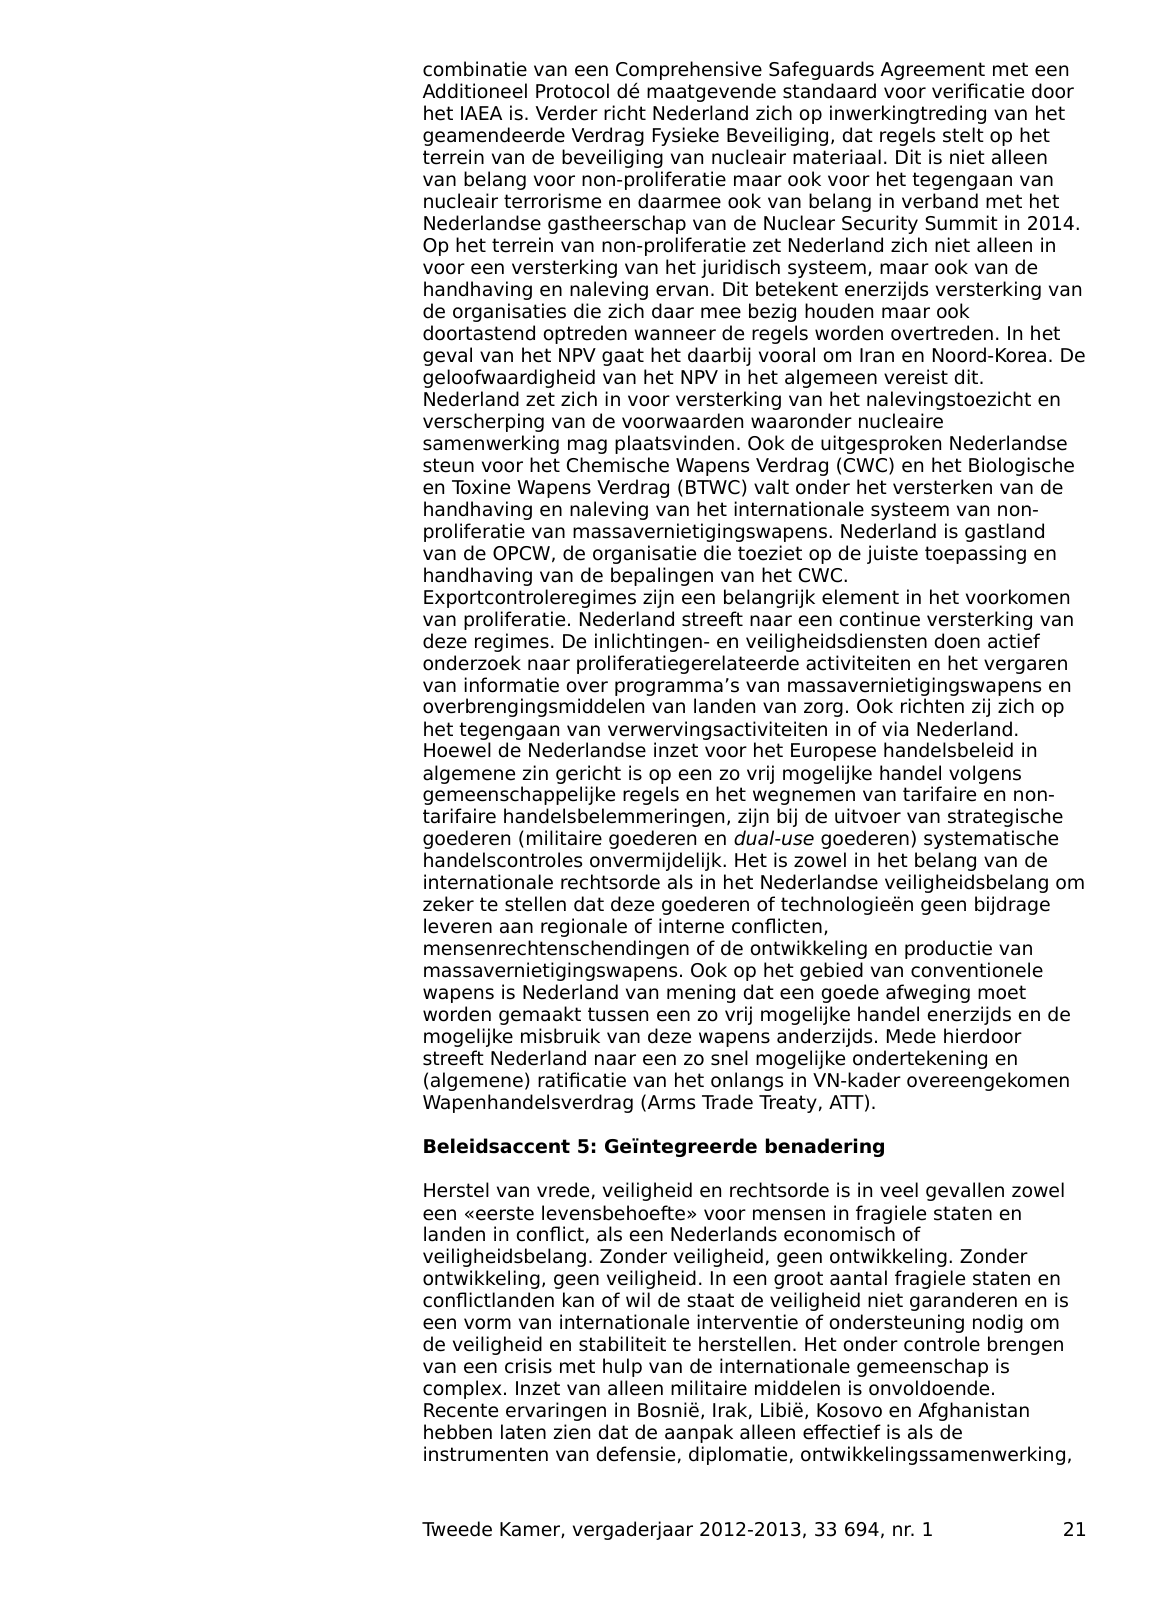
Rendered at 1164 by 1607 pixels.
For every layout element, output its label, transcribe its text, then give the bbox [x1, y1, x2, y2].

subtitle Beleidsaccent 5: Geïntegreerde benadering [422, 1136, 1087, 1158]
text Hoewel de Nederlandse inzet voor het Europese handelsbeleid in algemene zin gericht is op een zo vrij mogelijke handel volgens gemeenschappelijke regels en het wegnemen van tarifaire en non-tarifaire handelsbelemmeringen, zijn bij de uitvoer van strategische goederen (militaire goederen en dual-use goederen) systematische handelscontroles onvermijdelijk. Het is zowel in het belang van de internationale rechtsorde als in het Nederlandse veiligheidsbelang om zeker te stellen dat deze goederen of technologieën geen bijdrage leveren aan regionale of interne conflicten, mensenrechtenschendingen of de ontwikkeling en productie van massavernietigingswapens. Ook op het gebied van conventionele wapens is Nederland van mening dat een goede afweging moet worden gemaakt tussen een zo vrij mogelijke handel enerzijds en de mogelijke misbruik van deze wapens anderzijds. Mede hierdoor streeft Nederland naar een zo snel mogelijke ondertekening en (algemene) ratificatie van het onlangs in VN-kader overeengekomen Wapenhandelsverdrag (Arms Trade Treaty, ATT). [422, 740, 1087, 1114]
text Exportcontroleregimes zijn een belangrijk element in het voorkomen van proliferatie. Nederland streeft naar een continue versterking van deze regimes. De inlichtingen- en veiligheidsdiensten doen actief onderzoek naar proliferatiegerelateerde activiteiten en het vergaren van informatie over programma’s van massavernietigingswapens en overbrengingsmiddelen van landen van zorg. Ook richten zij zich op het tegengaan van verwervingsactiviteiten in of via Nederland. [422, 587, 1087, 740]
text combinatie van een Comprehensive Safeguards Agreement met een Additioneel Protocol dé maatgevende standaard voor verificatie door het IAEA is. Verder richt Nederland zich op inwerkingtreding van het geamendeerde Verdrag Fysieke Beveiliging, dat regels stelt op het terrein van de beveiliging van nucleair materiaal. Dit is niet alleen van belang voor non-proliferatie maar ook voor het tegengaan van nucleair terrorisme en daarmee ook van belang in verband met het Nederlandse gastheerschap van de Nuclear Security Summit in 2014. [422, 59, 1087, 235]
text Recente ervaringen in Bosnië, Irak, Libië, Kosovo en Afghanistan hebben laten zien dat de aanpak alleen effectief is als de instrumenten van defensie, diplomatie, ontwikkelingssamenwerking, [422, 1400, 1087, 1466]
text Herstel van vrede, veiligheid en rechtsorde is in veel gevallen zowel een «eerste levensbehoefte» voor mensen in fragiele staten en landen in conflict, als een Nederlands economisch of veiligheidsbelang. Zonder veiligheid, geen ontwikkeling. Zonder ontwikkeling, geen veiligheid. In een groot aantal fragiele staten en conflictlanden kan of wil de staat de veiligheid niet garanderen en is een vorm van internationale interventie of ondersteuning nodig om de veiligheid en stabiliteit te herstellen. Het onder controle brengen van een crisis met hulp van de internationale gemeenschap is complex. Inzet van alleen militaire middelen is onvoldoende. [422, 1180, 1087, 1400]
text Op het terrein van non-proliferatie zet Nederland zich niet alleen in voor een versterking van het juridisch systeem, maar ook van de handhaving en naleving ervan. Dit betekent enerzijds versterking van de organisaties die zich daar mee bezig houden maar ook doortastend optreden wanneer de regels worden overtreden. In het geval van het NPV gaat het daarbij vooral om Iran en Noord-Korea. De geloofwaardigheid van het NPV in het algemeen vereist dit. Nederland zet zich in voor versterking van het nalevingstoezicht en verscherping van de voorwaarden waaronder nucleaire samenwerking mag plaatsvinden. Ook de uitgesproken Nederlandse steun voor het Chemische Wapens Verdrag (CWC) en het Biologische en Toxine Wapens Verdrag (BTWC) valt onder het versterken van de handhaving en naleving van het internationale systeem van non-proliferatie van massavernietigingswapens. Nederland is gastland van de OPCW, de organisatie die toeziet op de juiste toepassing en handhaving van de bepalingen van het CWC. [422, 235, 1087, 587]
